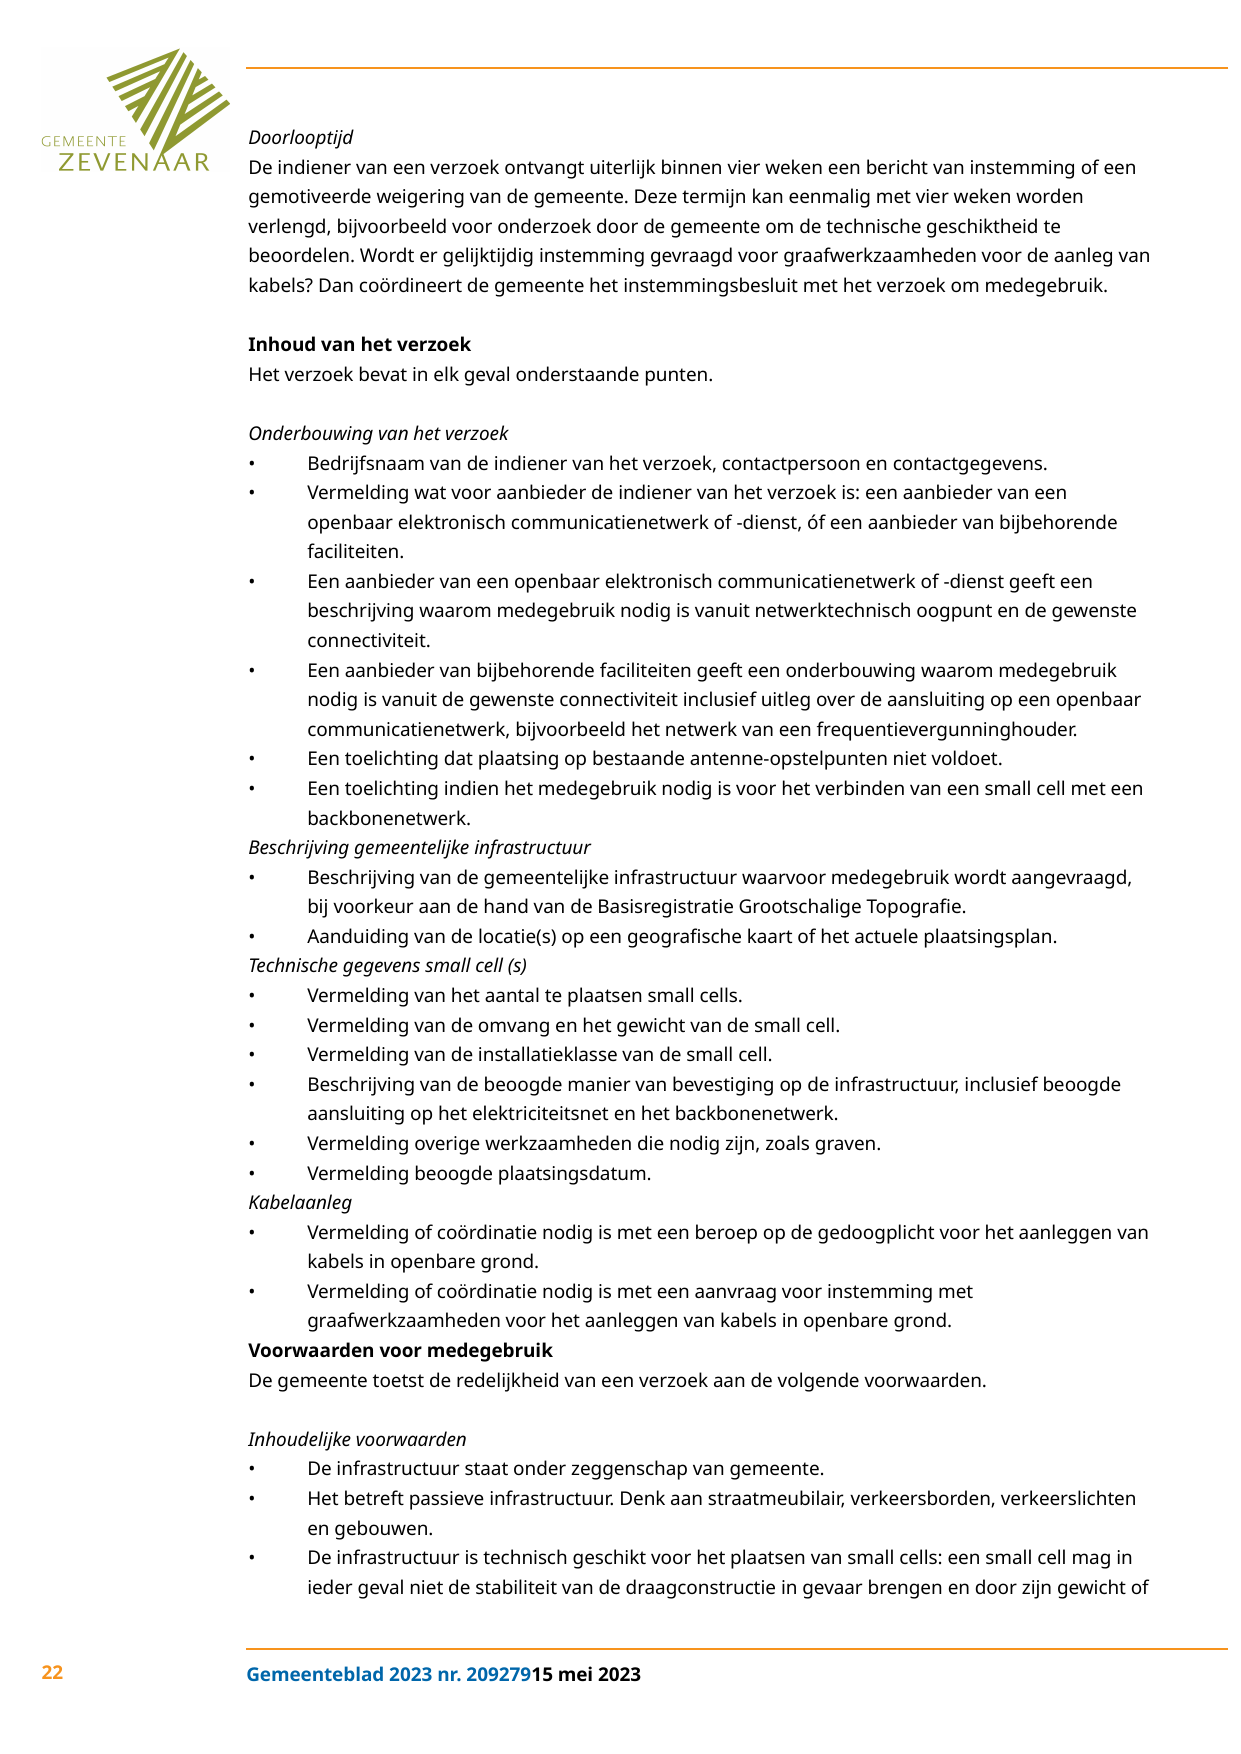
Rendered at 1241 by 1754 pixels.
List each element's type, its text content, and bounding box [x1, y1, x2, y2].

picture [41, 47, 231, 172]
list De infrastructuur staat onder zeggenschap van gemeente. [248, 1456, 1152, 1481]
text Onderbouwing van het verzoek [248, 420, 1152, 446]
list Een toelichting dat plaatsing op bestaande antenne-opstelpunten niet voldoet. [248, 746, 1152, 771]
list Een toelichting indien het medegebruik nodig is voor het verbinden van een small cell met een backbonenetwerk. [248, 775, 1152, 831]
list Aanduiding van de locatie(s) op een geografische kaart of het actuele plaatsingsplan. [248, 923, 1152, 949]
text Kabelaanleg [248, 1189, 1152, 1215]
list Vermelding of coördinatie nodig is met een beroep op de gedoogplicht voor het aanleggen van kabels in openbare grond. [248, 1219, 1152, 1274]
list Vermelding van de omvang en het gewicht van de small cell. [248, 1012, 1152, 1038]
text De indiener van een verzoek ontvangt uiterlijk binnen vier weken een bericht van instemming of een gemotiveerde weigering van de gemeente. Deze termijn kan eenmalig met vier weken worden verlengd, bijvoorbeeld voor onderzoek door de gemeente om de technische geschiktheid te beoordelen. Wordt er gelijktijdig instemming gevraagd voor graafwerkzaamheden voor de aanleg van kabels? Dan coördineert de gemeente het instemmingsbesluit met het verzoek om medegebruik. [248, 154, 1152, 298]
list Beschrijving van de gemeentelijke infrastructuur waarvoor medegebruik wordt aangevraagd, bij voorkeur aan de hand van de Basisregistratie Grootschalige Topografie. [248, 864, 1152, 919]
list Een aanbieder van bijbehorende faciliteiten geeft een onderbouwing waarom medegebruik nodig is vanuit de gewenste connectiviteit inclusief uitleg over de aansluiting op een openbaar communicatienetwerk, bijvoorbeeld het netwerk van een frequentievergunninghouder. [248, 657, 1152, 742]
list Bedrijfsnaam van de indiener van het verzoek, contactpersoon en contactgegevens. [248, 450, 1152, 476]
text Voorwaarden voor medegebruik [248, 1337, 1152, 1363]
list Vermelding of coördinatie nodig is met een aanvraag voor instemming met graafwerkzaamheden voor het aanleggen van kabels in openbare grond. [248, 1278, 1152, 1333]
list Vermelding beoogde plaatsingsdatum. [248, 1160, 1152, 1186]
text Inhoud van het verzoek [248, 331, 1152, 357]
list Vermelding wat voor aanbieder de indiener van het verzoek is: een aanbieder van een openbaar elektronisch communicatienetwerk of -dienst, óf een aanbieder van bijbehorende faciliteiten. [248, 479, 1152, 564]
text Technische gegevens small cell (s) [248, 953, 1152, 978]
list Vermelding overige werkzaamheden die nodig zijn, zoals graven. [248, 1130, 1152, 1156]
list De infrastructuur is technisch geschikt voor het plaatsen van small cells: een small cell mag in ieder geval niet de stabiliteit van de draagconstructie in gevaar brengen en door zijn gewicht of [248, 1544, 1152, 1600]
text Doorlooptijd [248, 124, 1152, 150]
text Beschrijving gemeentelijke infrastructuur [248, 834, 1152, 860]
list Vermelding van het aantal te plaatsen small cells. [248, 982, 1152, 1008]
list Beschrijving van de beoogde manier van bevestiging op de infrastructuur, inclusief beoogde aansluiting op het elektriciteitsnet en het backbonenetwerk. [248, 1071, 1152, 1126]
list Een aanbieder van een openbaar elektronisch communicatienetwerk of -dienst geeft een beschrijving waarom medegebruik nodig is vanuit netwerktechnisch oogpunt en de gewenste connectiviteit. [248, 568, 1152, 653]
text De gemeente toetst de redelijkheid van een verzoek aan de volgende voorwaarden. [248, 1367, 1152, 1393]
list Vermelding van de installatieklasse van de small cell. [248, 1041, 1152, 1067]
list Het betreft passieve infrastructuur. Denk aan straatmeubilair, verkeersborden, verkeerslichten en gebouwen. [248, 1485, 1152, 1541]
text Het verzoek bevat in elk geval onderstaande punten. [248, 361, 1152, 387]
text Inhoudelijke voorwaarden [248, 1426, 1152, 1452]
